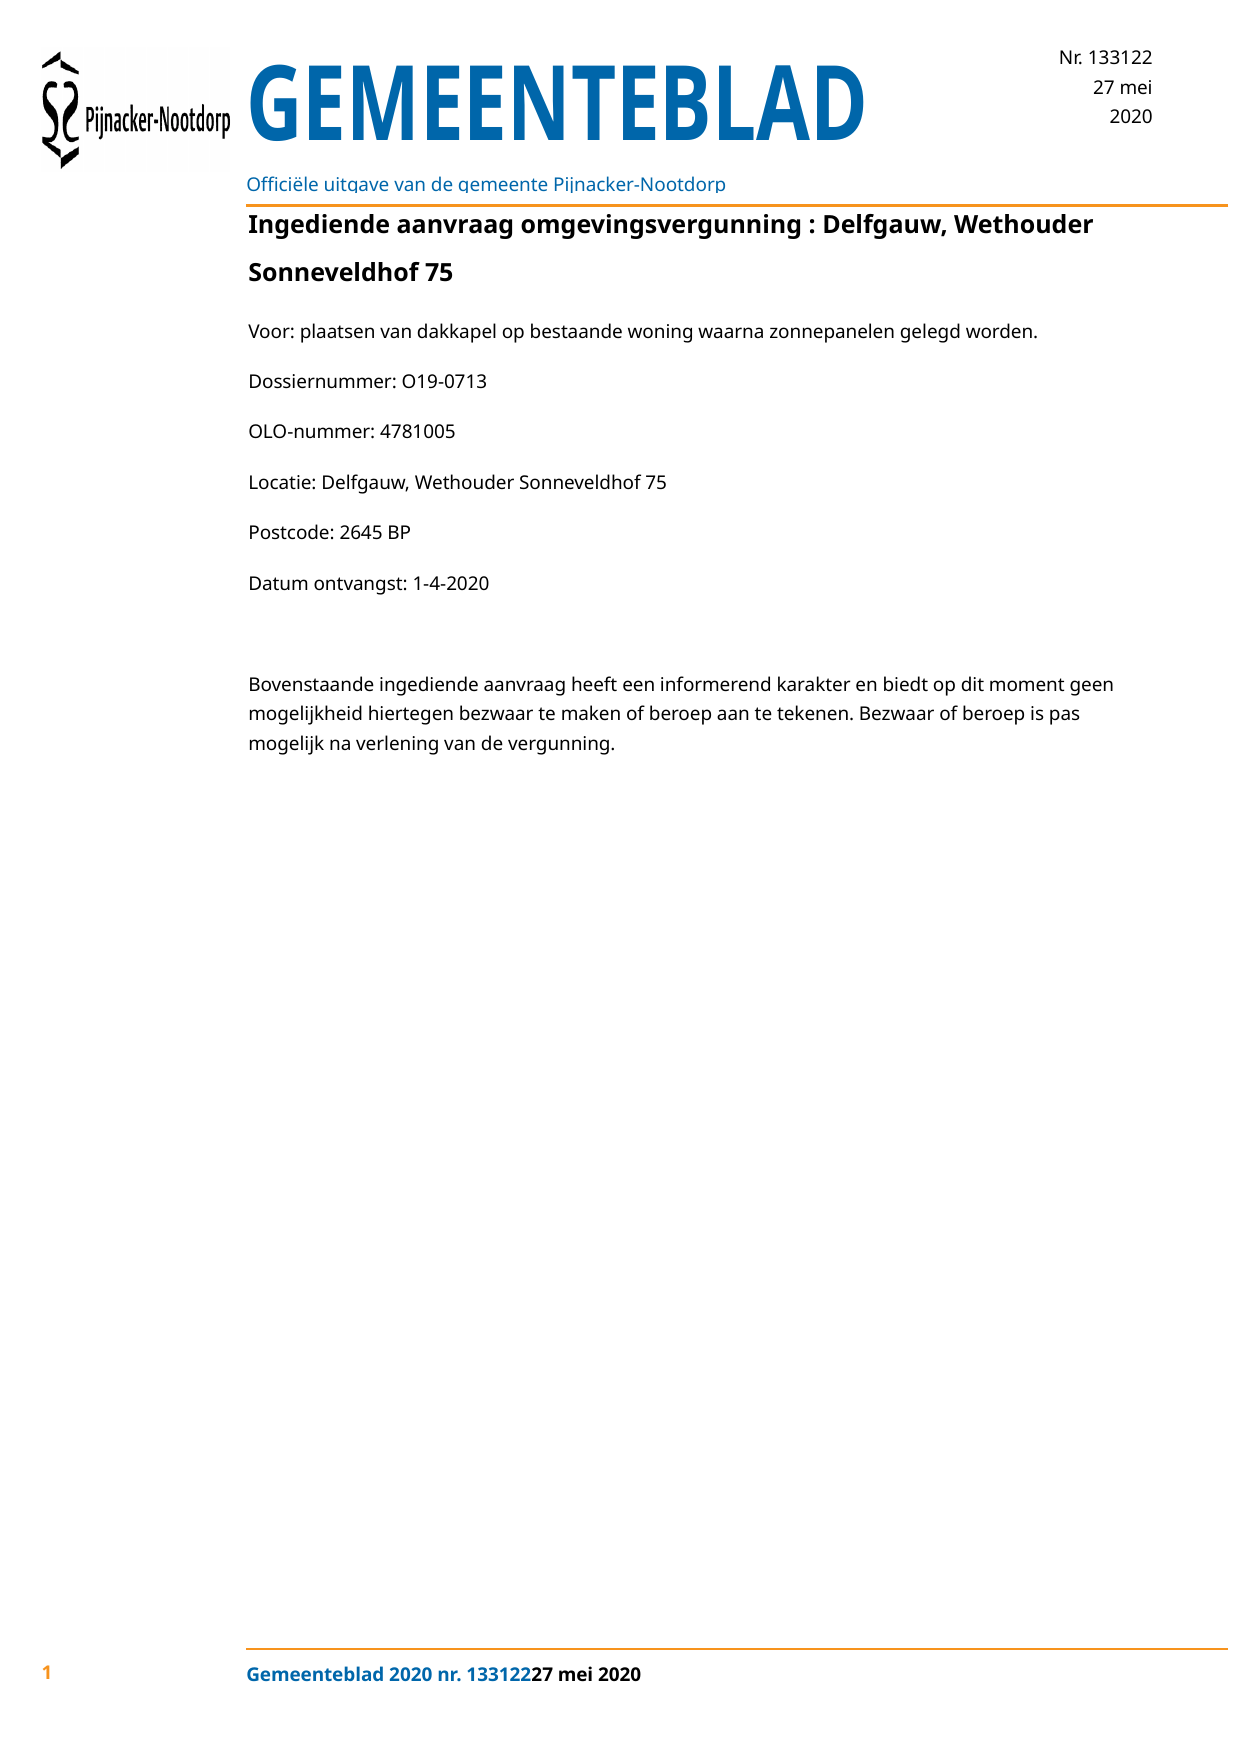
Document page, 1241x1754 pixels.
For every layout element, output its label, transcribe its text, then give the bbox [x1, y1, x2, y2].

text Voor: plaatsen van dakkapel op bestaande woning waarna zonnepanelen gelegd worden. [248, 318, 1152, 344]
text Ingediende aanvraag omgevingsvergunning : Delfgauw, Wethouder Sonneveldhof 75 [248, 207, 1152, 288]
text Bovenstaande ingediende aanvraag heeft een informerend karakter en biedt op dit moment geen mogelijkheid hiertegen bezwaar te maken of beroep aan te tekenen. Bezwaar of beroep is pas mogelijk na verlening van de vergunning. [248, 671, 1152, 756]
picture [41, 47, 231, 172]
text Postcode: 2645 BP [248, 519, 1152, 545]
text Datum ontvangst: 1-4-2020 [248, 570, 1152, 596]
text OLO-nummer: 4781005 [248, 419, 1152, 444]
text Locatie: Delfgauw, Wethouder Sonneveldhof 75 [248, 469, 1152, 495]
text Dossiernummer: O19-0713 [248, 368, 1152, 394]
